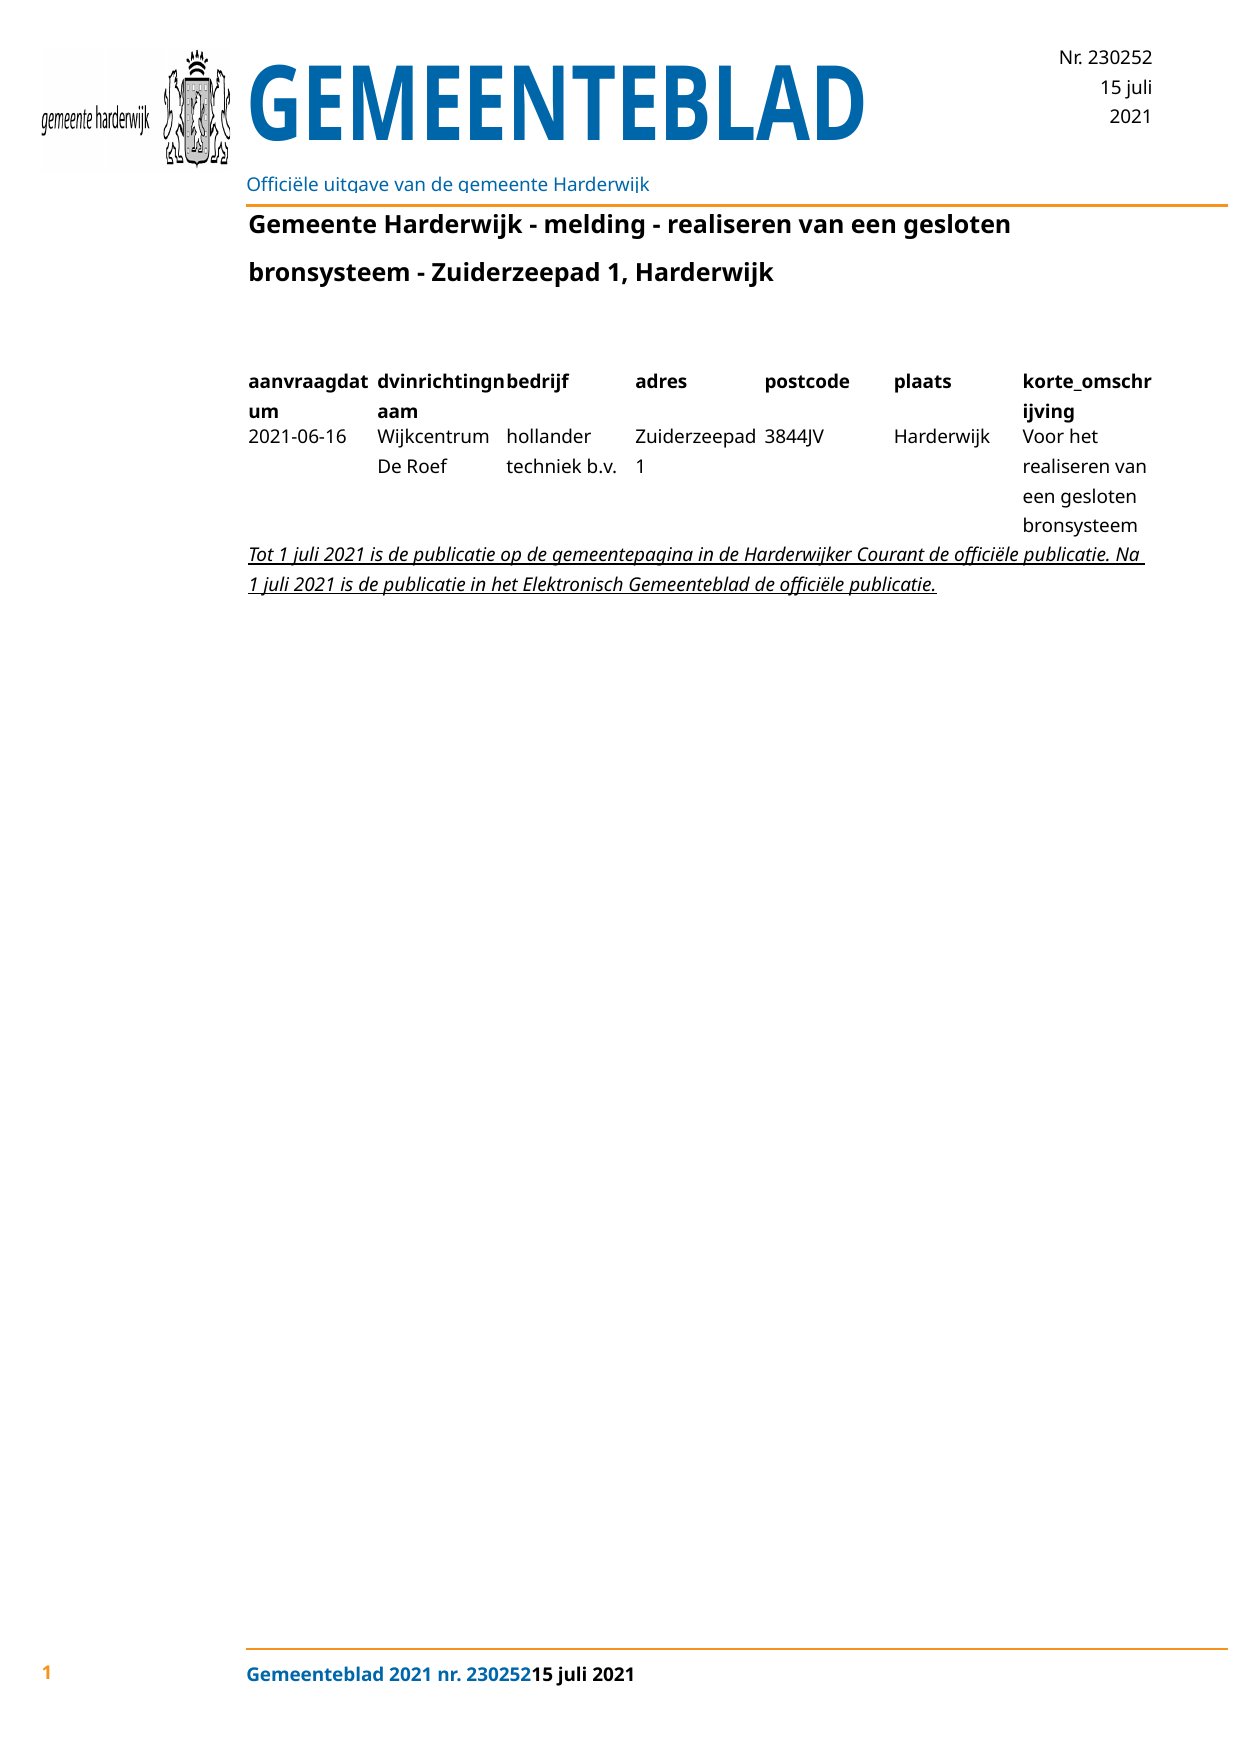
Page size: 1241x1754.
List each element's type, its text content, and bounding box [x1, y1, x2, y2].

table_cell 2021-06-16 [248, 424, 377, 538]
table_header plaats [894, 369, 1022, 424]
table_header aanvraagdatum [248, 369, 377, 424]
table_header dvinrichtingnaam [377, 369, 506, 424]
table_cell 3844JV [764, 424, 893, 538]
table_cell Voor het realiseren van een gesloten bronsysteem [1023, 424, 1152, 538]
text Tot 1 juli 2021 is de publicatie op de gemeentepagina in de Harderwijker Courant de officiële publicatie. Na 1 juli 2021 is de publicatie in het Elektronisch Gemeenteblad de officiële publicatie. [248, 541, 1152, 597]
table_cell hollander techniek b.v. [506, 424, 635, 538]
table_cell Harderwijk [894, 424, 1022, 538]
picture [41, 47, 231, 172]
table_header bedrijf [506, 369, 635, 424]
table_header adres [635, 369, 764, 424]
table_cell Zuiderzeepad 1 [635, 424, 764, 538]
table_header postcode [764, 369, 893, 424]
table_cell Wijkcentrum De Roef [377, 424, 506, 538]
text Gemeente Harderwijk - melding - realiseren van een gesloten bronsysteem - Zuiderzeepad 1, Harderwijk [248, 207, 1152, 288]
table_header korte_omschrijving [1023, 369, 1152, 424]
